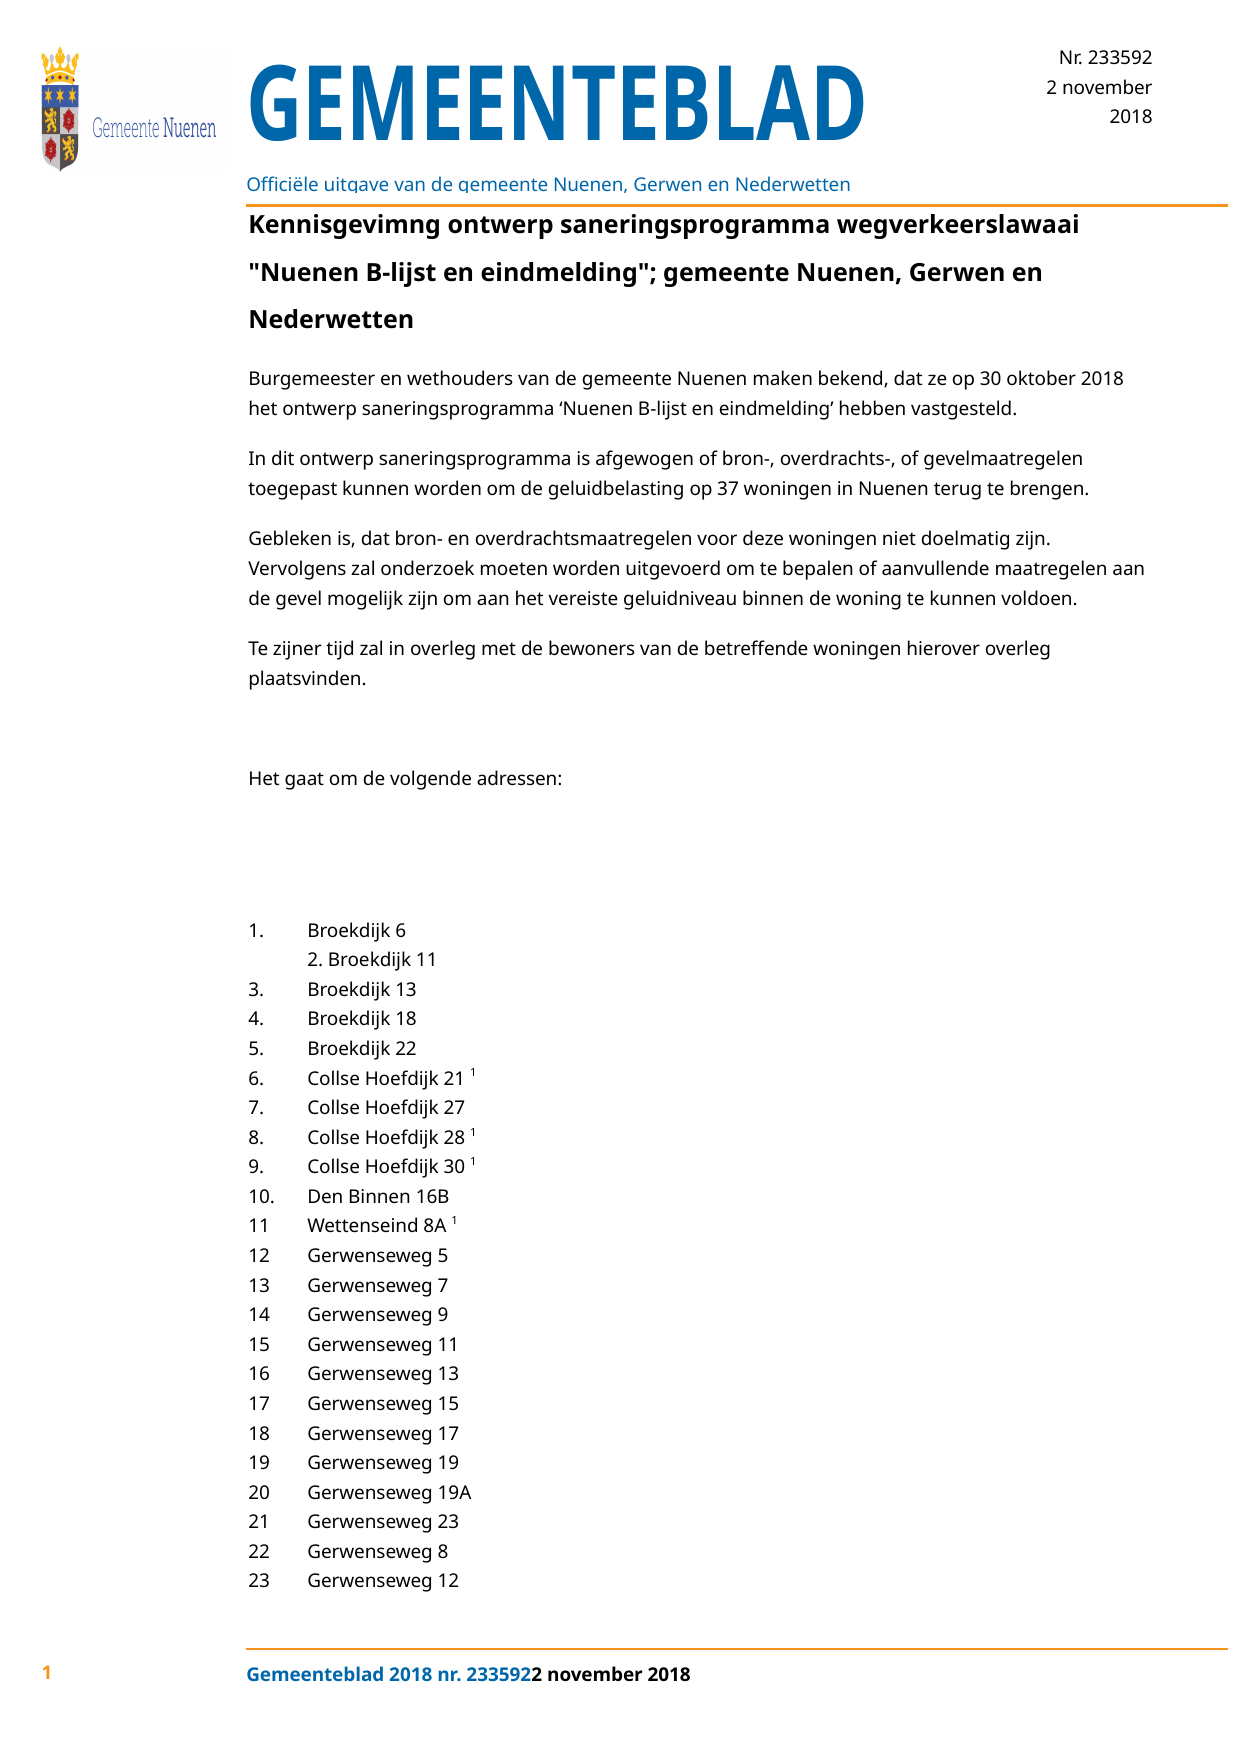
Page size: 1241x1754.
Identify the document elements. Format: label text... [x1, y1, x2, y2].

list Wettenseind 8A 1 [248, 1213, 1152, 1238]
list Den Binnen 16B [248, 1183, 1152, 1209]
list Broekdijk 22 [248, 1035, 1152, 1061]
list Broekdijk 18 [248, 1006, 1152, 1031]
list Collse Hoefdijk 27 [248, 1094, 1152, 1120]
picture [41, 47, 231, 172]
list Broekdijk 13 [248, 976, 1152, 1002]
list Gerwenseweg 5 [248, 1242, 1152, 1268]
list Collse Hoefdijk 28 1 [248, 1124, 1152, 1149]
list Gerwenseweg 8 [248, 1538, 1152, 1564]
list Gerwenseweg 9 [248, 1301, 1152, 1327]
text Burgemeester en wethouders van de gemeente Nuenen maken bekend, dat ze op 30 oktober 2018 het ontwerp saneringsprogramma ‘Nuenen B-lijst en eindmelding’ hebben vastgesteld. [248, 366, 1152, 421]
text In dit ontwerp saneringsprogramma is afgewogen of bron-, overdrachts-, of gevelmaatregelen toegepast kunnen worden om de geluidbelasting op 37 woningen in Nuenen terug te brengen. [248, 446, 1152, 501]
list Collse Hoefdijk 21 1 [248, 1065, 1152, 1090]
list Collse Hoefdijk 30 1 [248, 1153, 1152, 1179]
list 2. Broekdijk 11 [248, 946, 1152, 972]
list Gerwenseweg 19A [248, 1479, 1152, 1504]
list Broekdijk 6 [248, 917, 1152, 942]
list Gerwenseweg 17 [248, 1420, 1152, 1445]
list Gerwenseweg 15 [248, 1390, 1152, 1416]
list Gerwenseweg 13 [248, 1361, 1152, 1386]
list Gerwenseweg 11 [248, 1331, 1152, 1357]
list Gerwenseweg 19 [248, 1449, 1152, 1475]
text Te zijner tijd zal in overleg met de bewoners van de betreffende woningen hierover overleg plaatsvinden. [248, 635, 1152, 690]
list Gerwenseweg 12 [248, 1568, 1152, 1593]
list Gerwenseweg 7 [248, 1272, 1152, 1297]
text Het gaat om de volgende adressen: [248, 766, 1152, 791]
text Kennisgevimng ontwerp saneringsprogramma wegverkeerslawaai "Nuenen B-lijst en eindmelding"; gemeente Nuenen, Gerwen en Nederwetten [248, 207, 1152, 336]
list Gerwenseweg 23 [248, 1508, 1152, 1534]
text Gebleken is, dat bron- en overdrachtsmaatregelen voor deze woningen niet doelmatig zijn. Vervolgens zal onderzoek moeten worden uitgevoerd om te bepalen of aanvullende maatregelen aan de gevel mogelijk zijn om aan het vereiste geluidniveau binnen de woning te kunnen voldoen. [248, 526, 1152, 610]
